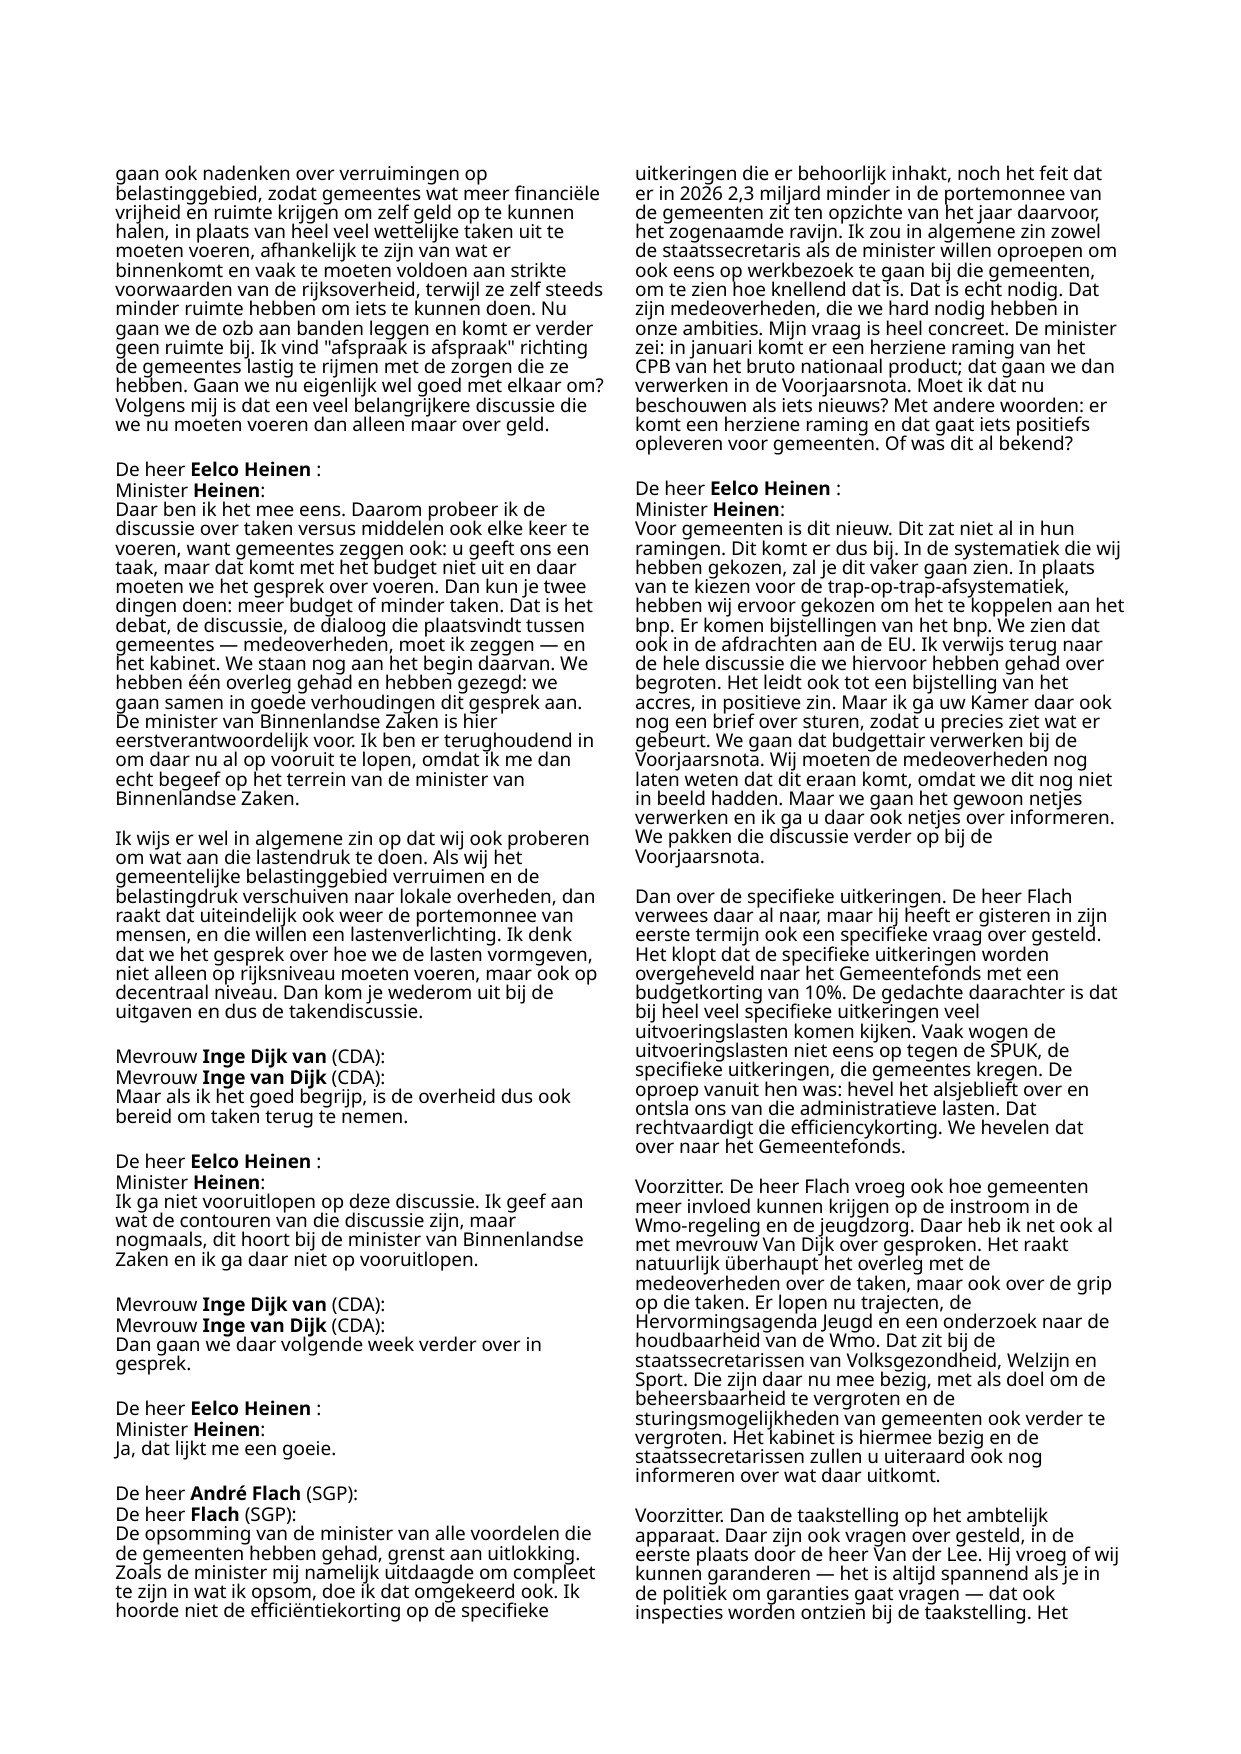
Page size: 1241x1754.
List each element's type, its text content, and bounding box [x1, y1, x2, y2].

text Mevrouw Inge van Dijk (CDA): [115, 1317, 605, 1336]
text Mevrouw Inge Dijk van (CDA): [115, 1291, 605, 1317]
text De heer Eelco Heinen : [115, 1148, 605, 1174]
text De heer Eelco Heinen : [115, 1395, 605, 1421]
text De heer Eelco Heinen : [115, 456, 605, 482]
text Voorzitter. De heer Flach vroeg ook hoe gemeenten meer invloed kunnen krijgen op de instroom in de Wmo-regeling en de jeugdzorg. Daar heb ik net ook al met mevrouw Van Dijk over gesproken. Het raakt natuurlijk überhaupt het overleg met de medeoverheden over de taken, maar ook over de grip op die taken. Er lopen nu trajecten, de Hervormingsagenda Jeugd en een onderzoek naar de houdbaarheid van de Wmo. Dat zit bij de staatssecretarissen van Volksgezondheid, Welzijn en Sport. Die zijn daar nu mee bezig, met als doel om de beheersbaarheid te vergroten en de sturingsmogelijkheden van gemeenten ook verder te vergroten. Het kabinet is hiermee bezig en de staatssecretarissen zullen u uiteraard ook nog informeren over wat daar uitkomt. [635, 1178, 1125, 1487]
text Voorzitter. Dan de taakstelling op het ambtelijk apparaat. Daar zijn ook vragen over gesteld, in de eerste plaats door de heer Van der Lee. Hij vroeg of wij kunnen garanderen — het is altijd spannend als je in de politiek om garanties gaat vragen — dat ook inspecties worden ontzien bij de taakstelling. Het [635, 1507, 1125, 1623]
text De opsomming van de minister van alle voordelen die de gemeenten hebben gehad, grenst aan uitlokking. Zoals de minister mij namelijk uitdaagde om compleet te zijn in wat ik opsom, doe ik dat omgekeerd ook. Ik hoorde niet de efficiëntiekorting op de specifieke [115, 1525, 605, 1622]
text Mevrouw Inge van Dijk (CDA): [115, 1069, 605, 1088]
text Voor gemeenten is dit nieuw. Dit zat niet al in hun ramingen. Dit komt er dus bij. In de systematiek die wij hebben gekozen, zal je dit vaker gaan zien. In plaats van te kiezen voor de trap-op-trap-afsystematiek, hebben wij ervoor gekozen om het te koppelen aan het bnp. Er komen bijstellingen van het bnp. We zien dat ook in de afdrachten aan de EU. Ik verwijs terug naar de hele discussie die we hiervoor hebben gehad over begroten. Het leidt ook tot een bijstelling van het accres, in positieve zin. Maar ik ga uw Kamer daar ook nog een brief over sturen, zodat u precies ziet wat er gebeurt. We gaan dat budgettair verwerken bij de Voorjaarsnota. Wij moeten de medeoverheden nog laten weten dat dit eraan komt, omdat we dit nog niet in beeld hadden. Maar we gaan het gewoon netjes verwerken en ik ga u daar ook netjes over informeren. We pakken die discussie verder op bij de Voorjaarsnota. [635, 520, 1125, 867]
text De heer Flach (SGP): [115, 1506, 605, 1525]
text Dan over de specifieke uitkeringen. De heer Flach verwees daar al naar, maar hij heeft er gisteren in zijn eerste termijn ook een specifieke vraag over gesteld. Het klopt dat de specifieke uitkeringen worden overgeheveld naar het Gemeentefonds met een budgetkorting van 10%. De gedachte daarachter is dat bij heel veel specifieke uitkeringen veel uitvoeringslasten komen kijken. Vaak wogen de uitvoeringslasten niet eens op tegen de SPUK, de specifieke uitkeringen, die gemeentes kregen. De oproep vanuit hen was: hevel het alsjeblieft over en ontsla ons van die administratieve lasten. Dat rechtvaardigt die efficiencykorting. We hevelen dat over naar het Gemeentefonds. [635, 888, 1125, 1158]
text uitkeringen die er behoorlijk inhakt, noch het feit dat er in 2026 2,3 miljard minder in de portemonnee van de gemeenten zit ten opzichte van het jaar daarvoor, het zogenaamde ravijn. Ik zou in algemene zin zowel de staatssecretaris als de minister willen oproepen om ook eens op werkbezoek te gaan bij die gemeenten, om te zien hoe knellend dat is. Dat is echt nodig. Dat zijn medeoverheden, die we hard nodig hebben in onze ambities. Mijn vraag is heel concreet. De minister zei: in januari komt er een herziene raming van het CPB van het bruto nationaal product; dat gaan we dan verwerken in de Voorjaarsnota. Moet ik dat nu beschouwen als iets nieuws? Met andere woorden: er komt een herziene raming en dat gaat iets positiefs opleveren voor gemeenten. Of was dit al bekend? [635, 165, 1125, 454]
text Daar ben ik het mee eens. Daarom probeer ik de discussie over taken versus middelen ook elke keer te voeren, want gemeentes zeggen ook: u geeft ons een taak, maar dat komt met het budget niet uit en daar moeten we het gesprek over voeren. Dan kun je twee dingen doen: meer budget of minder taken. Dat is het debat, de discussie, de dialoog die plaatsvindt tussen gemeentes — medeoverheden, moet ik zeggen — en het kabinet. We staan nog aan het begin daarvan. We hebben één overleg gehad en hebben gezegd: we gaan samen in goede verhoudingen dit gesprek aan. De minister van Binnenlandse Zaken is hier eerstverantwoordelijk voor. Ik ben er terughoudend in om daar nu al op vooruit te lopen, omdat ik me dan echt begeef op het terrein van de minister van Binnenlandse Zaken. [115, 501, 605, 809]
text Minister Heinen: [115, 1421, 605, 1440]
text Maar als ik het goed begrijp, is de overheid dus ook bereid om taken terug te nemen. [115, 1088, 605, 1127]
text Minister Heinen: [635, 501, 1125, 520]
text De heer Eelco Heinen : [635, 475, 1125, 501]
text gaan ook nadenken over verruimingen op belastinggebied, zodat gemeentes wat meer financiële vrijheid en ruimte krijgen om zelf geld op te kunnen halen, in plaats van heel veel wettelijke taken uit te moeten voeren, afhankelijk te zijn van wat er binnenkomt en vaak te moeten voldoen aan strikte voorwaarden van de rijksoverheid, terwijl ze zelf steeds minder ruimte hebben om iets te kunnen doen. Nu gaan we de ozb aan banden leggen en komt er verder geen ruimte bij. Ik vind "afspraak is afspraak" richting de gemeentes lastig te rijmen met de zorgen die ze hebben. Gaan we nu eigenlijk wel goed met elkaar om? Volgens mij is dat een veel belangrijkere discussie die we nu moeten voeren dan alleen maar over geld. [115, 165, 605, 435]
text Ik wijs er wel in algemene zin op dat wij ook proberen om wat aan die lastendruk te doen. Als wij het gemeentelijke belastinggebied verruimen en de belastingdruk verschuiven naar lokale overheden, dan raakt dat uiteindelijk ook weer de portemonnee van mensen, en die willen een lastenverlichting. Ik denk dat we het gesprek over hoe we de lasten vormgeven, niet alleen op rijksniveau moeten voeren, maar ook op decentraal niveau. Dan kom je wederom uit bij de uitgaven en dus de takendiscussie. [115, 830, 605, 1023]
text Ja, dat lijkt me een goeie. [115, 1440, 605, 1459]
text De heer André Flach (SGP): [115, 1480, 605, 1506]
text Ik ga niet vooruitlopen op deze discussie. Ik geef aan wat de contouren van die discussie zijn, maar nogmaals, dit hoort bij de minister van Binnenlandse Zaken en ik ga daar niet op vooruitlopen. [115, 1193, 605, 1270]
text Mevrouw Inge Dijk van (CDA): [115, 1043, 605, 1069]
text Minister Heinen: [115, 1174, 605, 1193]
text Dan gaan we daar volgende week verder over in gesprek. [115, 1336, 605, 1374]
text Minister Heinen: [115, 482, 605, 501]
